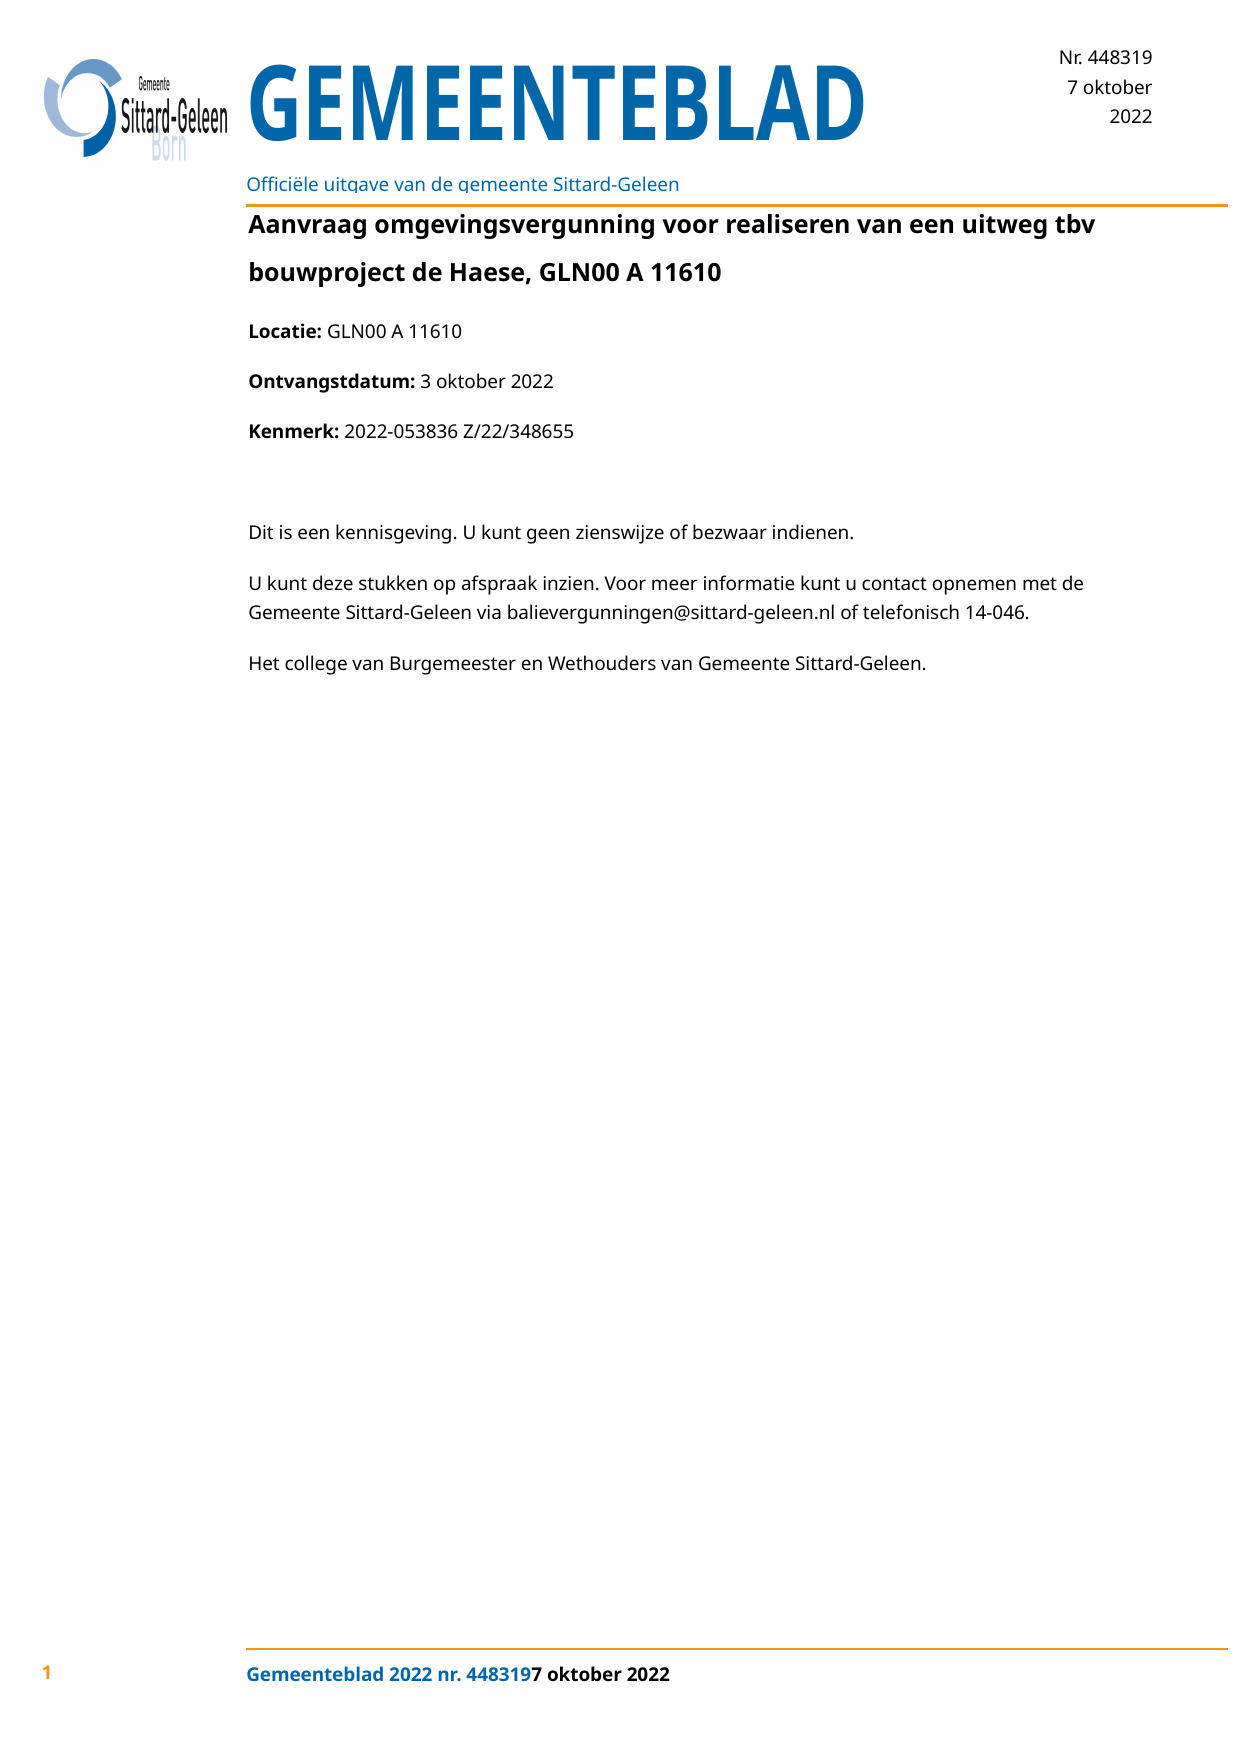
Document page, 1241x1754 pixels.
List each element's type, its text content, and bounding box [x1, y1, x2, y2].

text U kunt deze stukken op afspraak inzien. Voor meer informatie kunt u contact opnemen met de Gemeente Sittard-Geleen via balievergunningen@sittard-geleen.nl of telefonisch 14-046. [248, 570, 1152, 625]
text Locatie: GLN00 A 11610 [248, 318, 1152, 344]
text Ontvangstdatum: 3 oktober 2022 [248, 368, 1152, 394]
text Het college van Burgemeester en Wethouders van Gemeente Sittard-Geleen. [248, 650, 1152, 676]
text Kenmerk: 2022-053836 Z/22/348655 [248, 419, 1152, 444]
text Dit is een kennisgeving. U kunt geen zienswijze of bezwaar indienen. [248, 519, 1152, 545]
text Aanvraag omgevingsvergunning voor realiseren van een uitweg tbv bouwproject de Haese, GLN00 A 11610 [248, 207, 1152, 288]
picture [41, 47, 231, 172]
